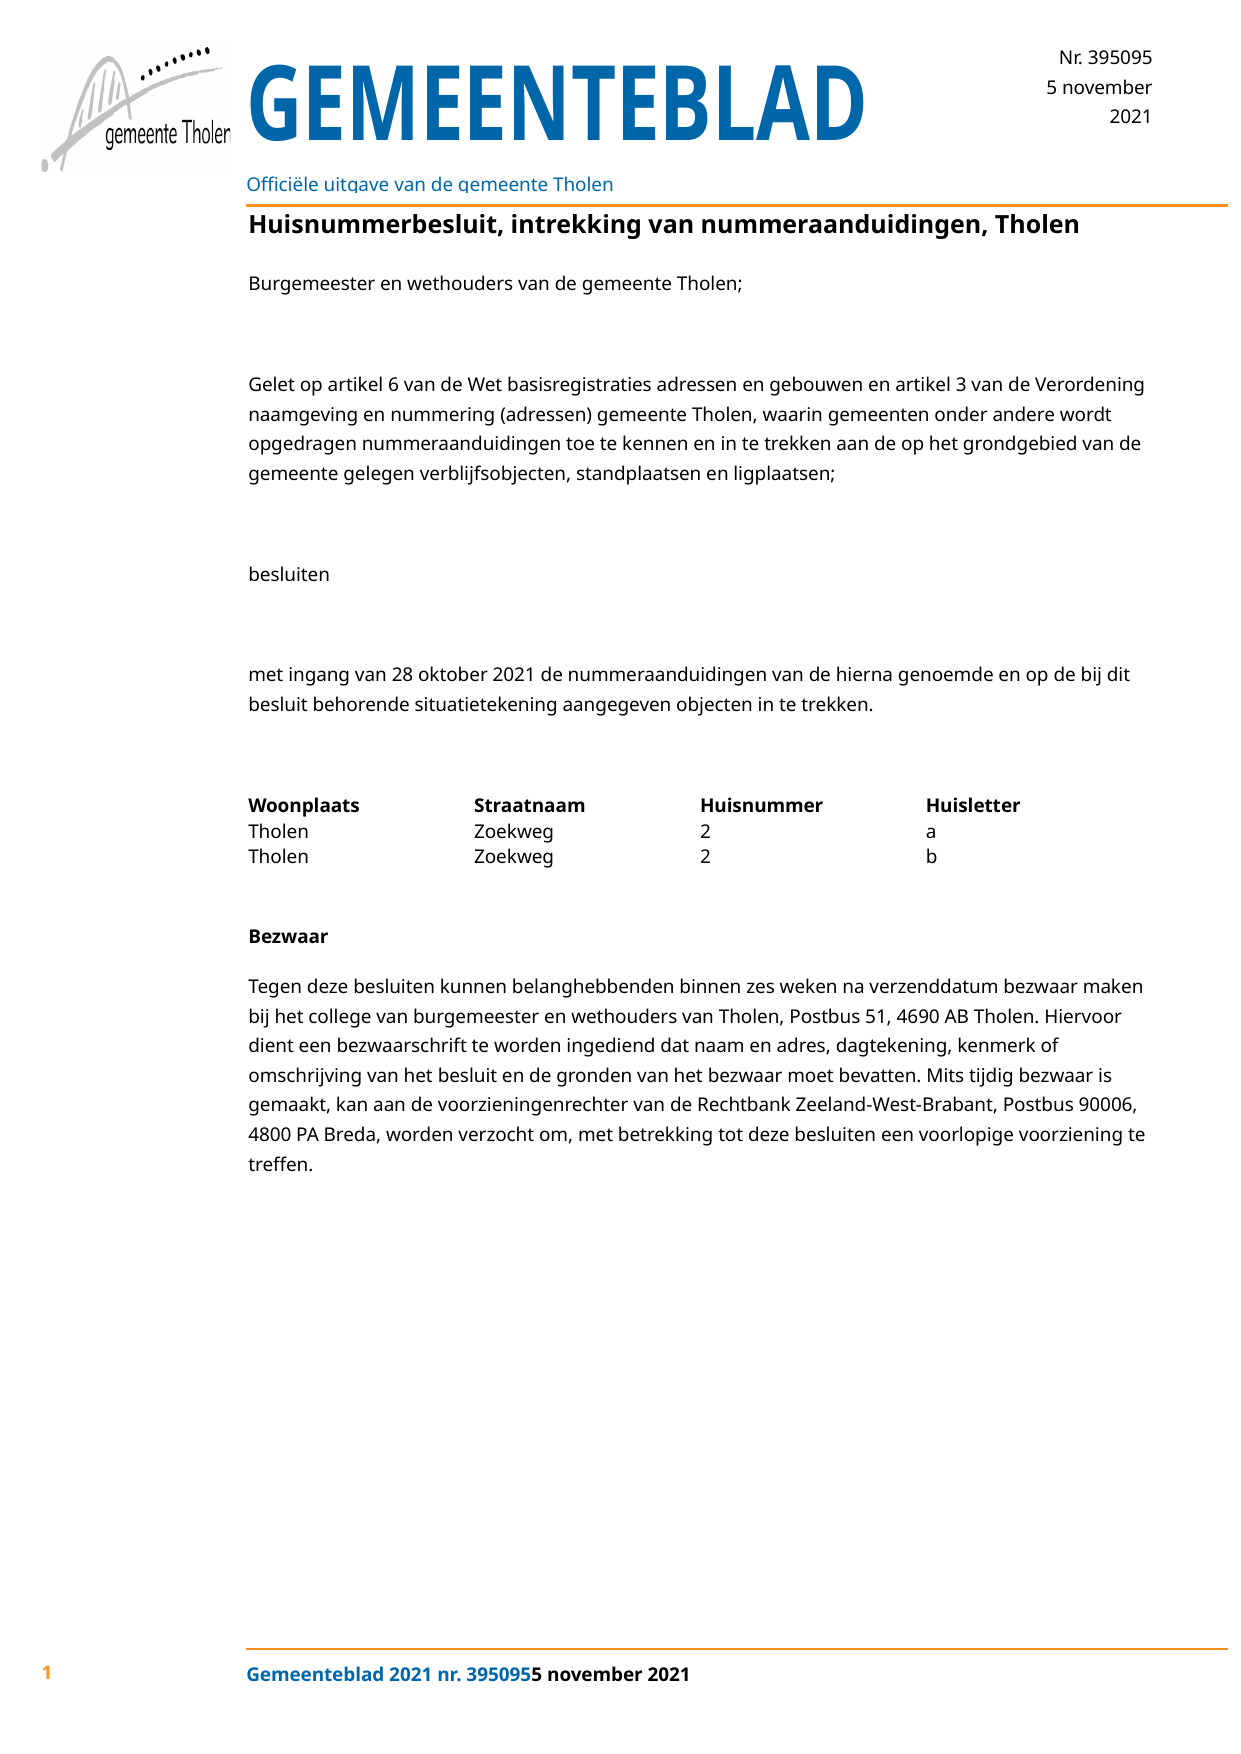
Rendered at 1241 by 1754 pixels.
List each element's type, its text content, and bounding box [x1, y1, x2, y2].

table_cell a [926, 818, 1152, 843]
text Tegen deze besluiten kunnen belanghebbenden binnen zes weken na verzenddatum bezwaar maken bij het college van burgemeester en wethouders van Tholen, Postbus 51, 4690 AB Tholen. Hiervoor dient een bezwaarschrift te worden ingediend dat naam en adres, dagtekening, kenmerk of omschrijving van het besluit en de gronden van het bezwaar moet bevatten. Mits tijdig bezwaar is gemaakt, kan aan de voorzieningenrechter van de Rechtbank Zeeland-West-Brabant, Postbus 90006, 4800 PA Breda, worden verzocht om, met betrekking tot deze besluiten een voorlopige voorziening te treffen. [248, 973, 1152, 1177]
table_header Huisnummer [700, 792, 926, 818]
table_header Straatnaam [474, 792, 700, 818]
table_cell b [926, 844, 1152, 869]
text Huisnummerbesluit, intrekking van nummeraanduidingen, Tholen [248, 207, 1152, 241]
table_cell 2 [700, 818, 926, 843]
table_cell Tholen [248, 818, 474, 843]
table_cell 2 [700, 844, 926, 869]
table_cell Zoekweg [474, 844, 700, 869]
text besluiten [248, 561, 1152, 586]
text Burgemeester en wethouders van de gemeente Tholen; [248, 270, 1152, 296]
text Bezwaar [248, 923, 1152, 949]
picture [41, 47, 231, 172]
text Gelet op artikel 6 van de Wet basisregistraties adressen en gebouwen en artikel 3 van de Verordening naamgeving en nummering (adressen) gemeente Tholen, waarin gemeenten onder andere wordt opgedragen nummeraanduidingen toe te kennen en in te trekken aan de op het grondgebied van de gemeente gelegen verblijfsobjecten, standplaatsen en ligplaatsen; [248, 371, 1152, 486]
text met ingang van 28 oktober 2021 de nummeraanduidingen van de hierna genoemde en op de bij dit besluit behorende situatietekening aangegeven objecten in te trekken. [248, 662, 1152, 717]
table_cell Zoekweg [474, 818, 700, 843]
table_cell Tholen [248, 844, 474, 869]
table_header Woonplaats [248, 792, 474, 818]
table_header Huisletter [926, 792, 1152, 818]
